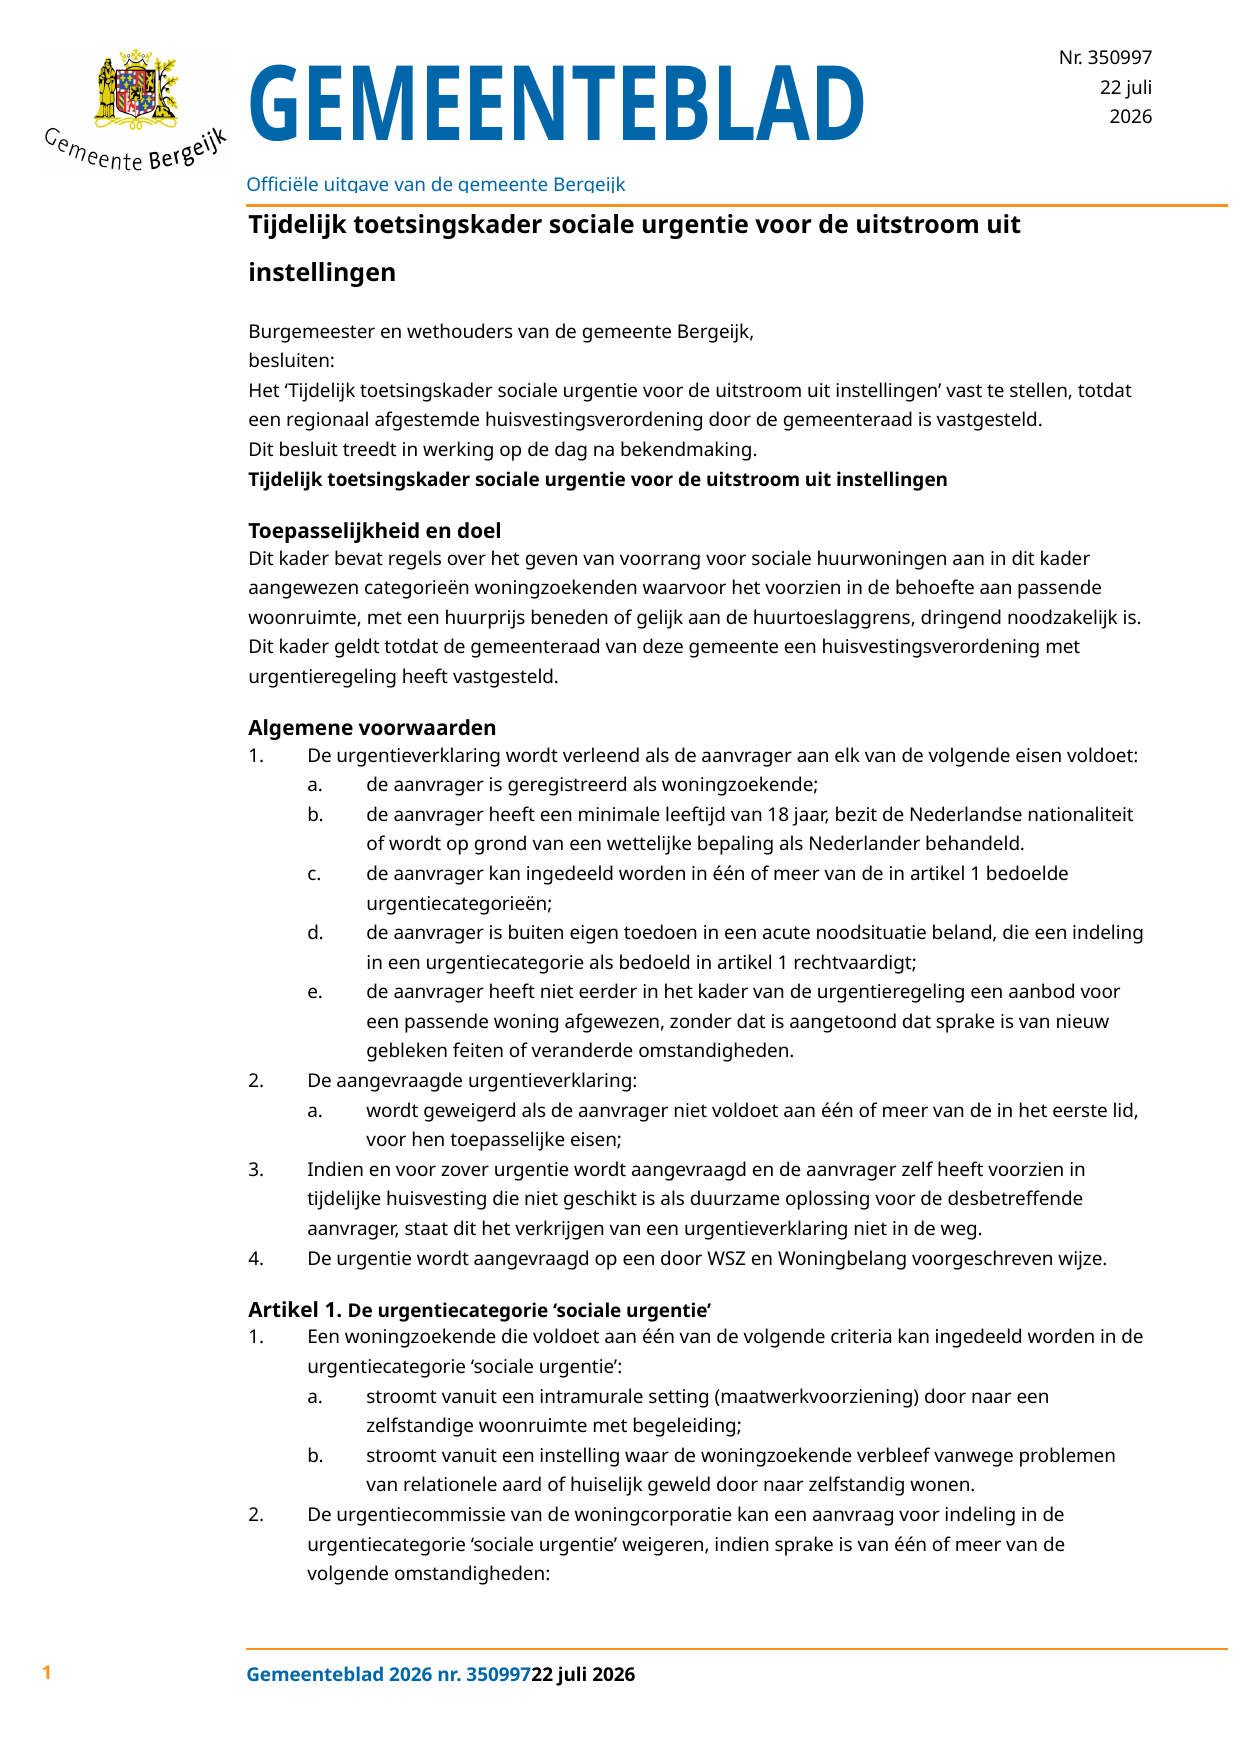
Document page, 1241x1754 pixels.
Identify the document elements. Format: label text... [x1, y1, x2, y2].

list stroomt vanuit een intramurale setting (maatwerkvoorziening) door naar een zelfstandige woonruimte met begeleiding; [307, 1383, 1152, 1438]
text Artikel 1. De urgentiecategorie ‘sociale urgentie’ [248, 1295, 1152, 1324]
text Tijdelijk toetsingskader sociale urgentie voor de uitstroom uit instellingen [248, 466, 1152, 492]
list De urgentieverklaring wordt verleend als de aanvrager aan elk van de volgende eisen voldoet: [248, 742, 1152, 768]
list wordt geweigerd als de aanvrager niet voldoet aan één of meer van de in het eerste lid, voor hen toepasselijke eisen; [307, 1097, 1152, 1152]
text Dit besluit treedt in werking op de dag na bekendmaking. [248, 436, 1152, 462]
list De aangevraagde urgentieverklaring: [248, 1067, 1152, 1093]
list stroomt vanuit een instelling waar de woningzoekende verbleef vanwege problemen van relationele aard of huiselijk geweld door naar zelfstandig wonen. [307, 1442, 1152, 1497]
text besluiten: [248, 347, 1152, 373]
text Toepasselijkheid en doel [248, 516, 1152, 545]
list De urgentie wordt aangevraagd op een door WSZ en Woningbelang voorgeschreven wijze. [248, 1245, 1152, 1271]
picture [41, 47, 231, 172]
list de aanvrager heeft niet eerder in het kader van de urgentieregeling een aanbod voor een passende woning afgewezen, zonder dat is aangetoond dat sprake is van nieuw gebleken feiten of veranderde omstandigheden. [307, 978, 1152, 1063]
list de aanvrager kan ingedeeld worden in één of meer van de in artikel 1 bedoelde urgentiecategorieën; [307, 860, 1152, 916]
list Een woningzoekende die voldoet aan één van de volgende criteria kan ingedeeld worden in de urgentiecategorie ‘sociale urgentie’: [248, 1324, 1152, 1379]
text Burgemeester en wethouders van de gemeente Bergeijk, [248, 318, 1152, 344]
list Indien en voor zover urgentie wordt aangevraagd en de aanvrager zelf heeft voorzien in tijdelijke huisvesting die niet geschikt is als duurzame oplossing voor de desbetreffende aanvrager, staat dit het verkrijgen van een urgentieverklaring niet in de weg. [248, 1156, 1152, 1241]
list de aanvrager heeft een minimale leeftijd van 18 jaar, bezit de Nederlandse nationaliteit of wordt op grond van een wettelijke bepaling als Nederlander behandeld. [307, 801, 1152, 856]
text Tijdelijk toetsingskader sociale urgentie voor de uitstroom uit instellingen [248, 207, 1152, 288]
list De urgentiecommissie van de woningcorporatie kan een aanvraag voor indeling in de urgentiecategorie ‘sociale urgentie’ weigeren, indien sprake is van één of meer van de volgende omstandigheden: [248, 1501, 1152, 1586]
list de aanvrager is geregistreerd als woningzoekende; [307, 771, 1152, 797]
text Het ‘Tijdelijk toetsingskader sociale urgentie voor de uitstroom uit instellingen’ vast te stellen, totdat een regionaal afgestemde huisvestingsverordening door de gemeenteraad is vastgesteld. [248, 377, 1152, 432]
list de aanvrager is buiten eigen toedoen in een acute noodsituatie beland, die een indeling in een urgentiecategorie als bedoeld in artikel 1 rechtvaardigt; [307, 919, 1152, 975]
text Algemene voorwaarden [248, 713, 1152, 742]
text Dit kader bevat regels over het geven van voorrang voor sociale huurwoningen aan in dit kader aangewezen categorieën woningzoekenden waarvoor het voorzien in de behoefte aan passende woonruimte, met een huurprijs beneden of gelijk aan de huurtoeslaggrens, dringend noodzakelijk is. Dit kader geldt totdat de gemeenteraad van deze gemeente een huisvestingsverordening met urgentieregeling heeft vastgesteld. [248, 545, 1152, 689]
